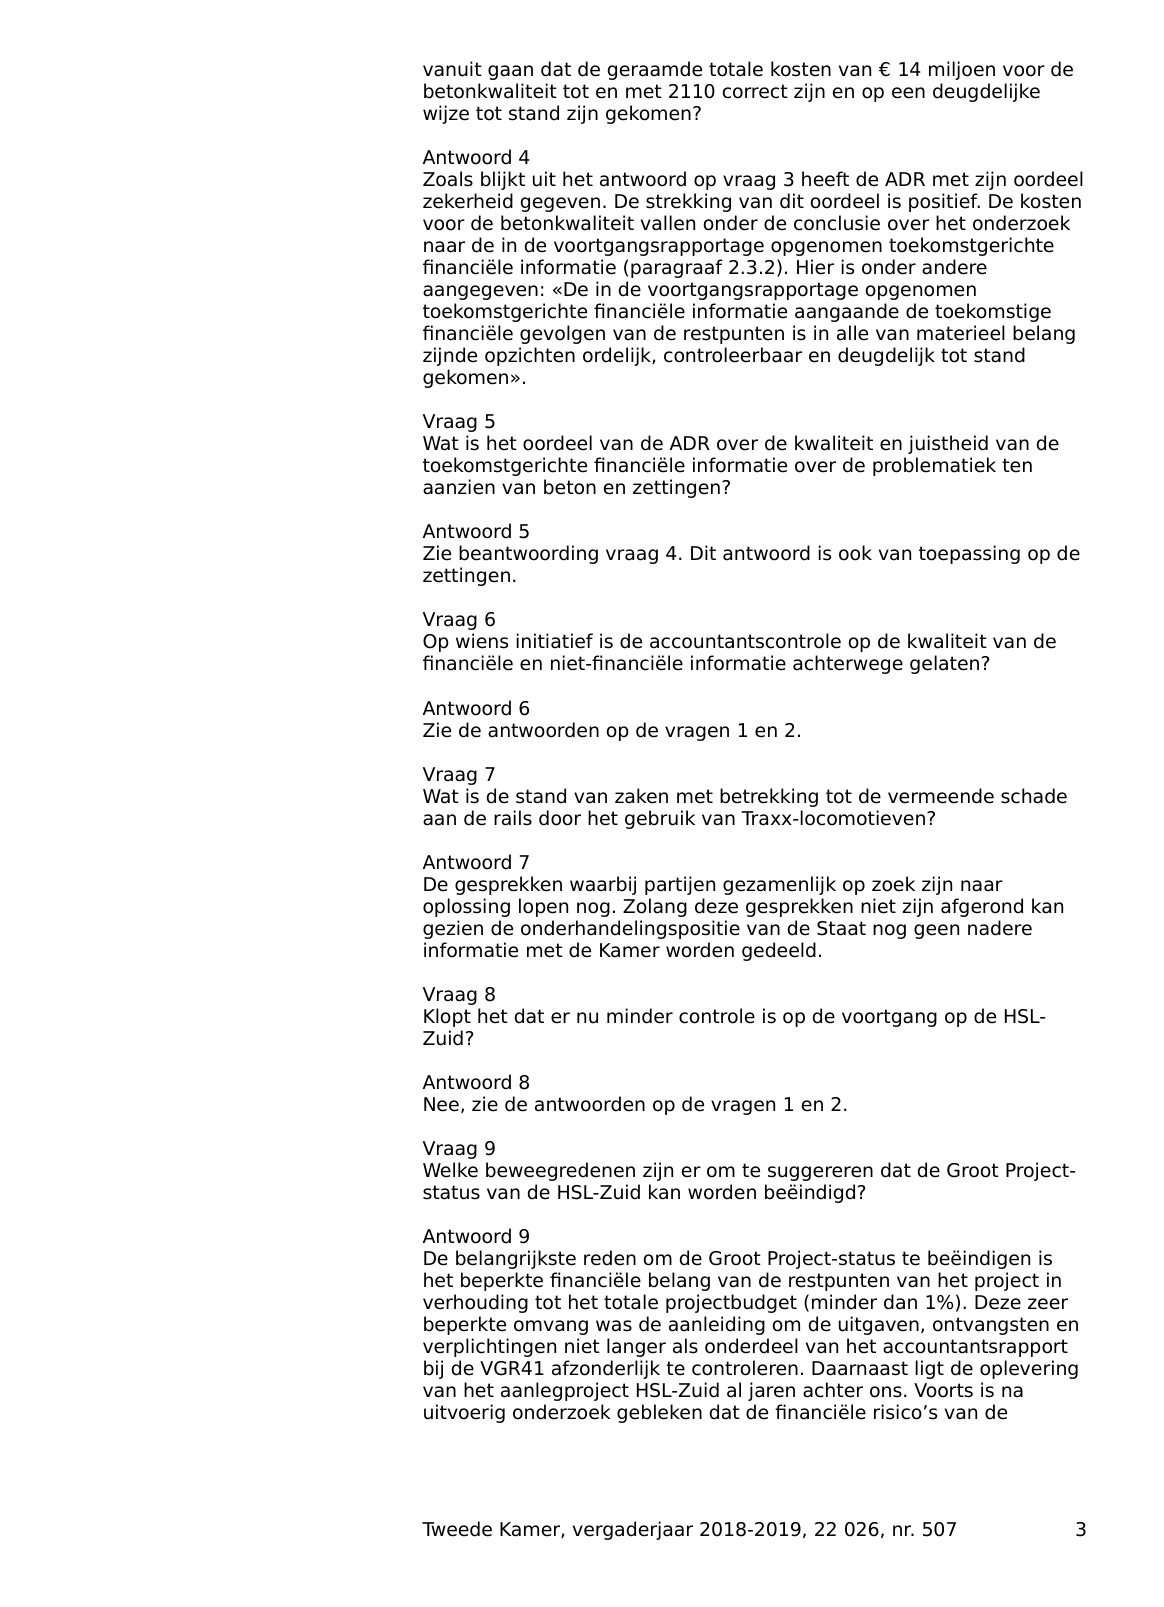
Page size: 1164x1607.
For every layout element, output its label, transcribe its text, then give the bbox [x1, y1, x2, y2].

text Antwoord 8 [422, 1072, 1087, 1094]
text Vraag 6 [422, 609, 1087, 631]
text Zoals blijkt uit het antwoord op vraag 3 heeft de ADR met zijn oordeel zekerheid gegeven. De strekking van dit oordeel is positief. De kosten voor de betonkwaliteit vallen onder de conclusie over het onderzoek naar de in de voortgangsrapportage opgenomen toekomstgerichte financiële informatie (paragraaf 2.3.2). Hier is onder andere aangegeven: «De in de voortgangsrapportage opgenomen toekomstgerichte financiële informatie aangaande de toekomstige financiële gevolgen van de restpunten is in alle van materieel belang zijnde opzichten ordelijk, controleerbaar en deugdelijk tot stand gekomen». [422, 169, 1087, 389]
text Op wiens initiatief is de accountantscontrole op de kwaliteit van de financiële en niet-financiële informatie achterwege gelaten? [422, 631, 1087, 675]
text De belangrijkste reden om de Groot Project-status te beëindigen is het beperkte financiële belang van de restpunten van het project in verhouding tot het totale projectbudget (minder dan 1%). Deze zeer beperkte omvang was de aanleiding om de uitgaven, ontvangsten en verplichtingen niet langer als onderdeel van het accountantsrapport bij de VGR41 afzonderlijk te controleren. Daarnaast ligt de oplevering van het aanlegproject HSL-Zuid al jaren achter ons. Voorts is na uitvoerig onderzoek gebleken dat de financiële risico’s van de [422, 1248, 1087, 1424]
text Vraag 8 [422, 984, 1087, 1006]
text Antwoord 5 [422, 521, 1087, 543]
text Klopt het dat er nu minder controle is op de voortgang op de HSL-Zuid? [422, 1006, 1087, 1050]
text Zie de antwoorden op de vragen 1 en 2. [422, 719, 1087, 741]
text Welke beweegredenen zijn er om te suggereren dat de Groot Project-status van de HSL-Zuid kan worden beëindigd? [422, 1160, 1087, 1204]
text De gesprekken waarbij partijen gezamenlijk op zoek zijn naar oplossing lopen nog. Zolang deze gesprekken niet zijn afgerond kan gezien de onderhandelingspositie van de Staat nog geen nadere informatie met de Kamer worden gedeeld. [422, 874, 1087, 962]
text Vraag 9 [422, 1138, 1087, 1160]
text Wat is de stand van zaken met betrekking tot de vermeende schade aan de rails door het gebruik van Traxx-locomotieven? [422, 786, 1087, 829]
text Antwoord 6 [422, 697, 1087, 719]
text Antwoord 4 [422, 147, 1087, 169]
text Zie beantwoording vraag 4. Dit antwoord is ook van toepassing op de zettingen. [422, 543, 1087, 587]
text Wat is het oordeel van de ADR over de kwaliteit en juistheid van de toekomstgerichte financiële informatie over de problematiek ten aanzien van beton en zettingen? [422, 433, 1087, 499]
text Vraag 7 [422, 764, 1087, 786]
text Antwoord 9 [422, 1226, 1087, 1248]
text Vraag 5 [422, 411, 1087, 433]
text Nee, zie de antwoorden op de vragen 1 en 2. [422, 1094, 1087, 1116]
text Antwoord 7 [422, 852, 1087, 874]
text vanuit gaan dat de geraamde totale kosten van € 14 miljoen voor de betonkwaliteit tot en met 2110 correct zijn en op een deugdelijke wijze tot stand zijn gekomen? [422, 59, 1087, 125]
